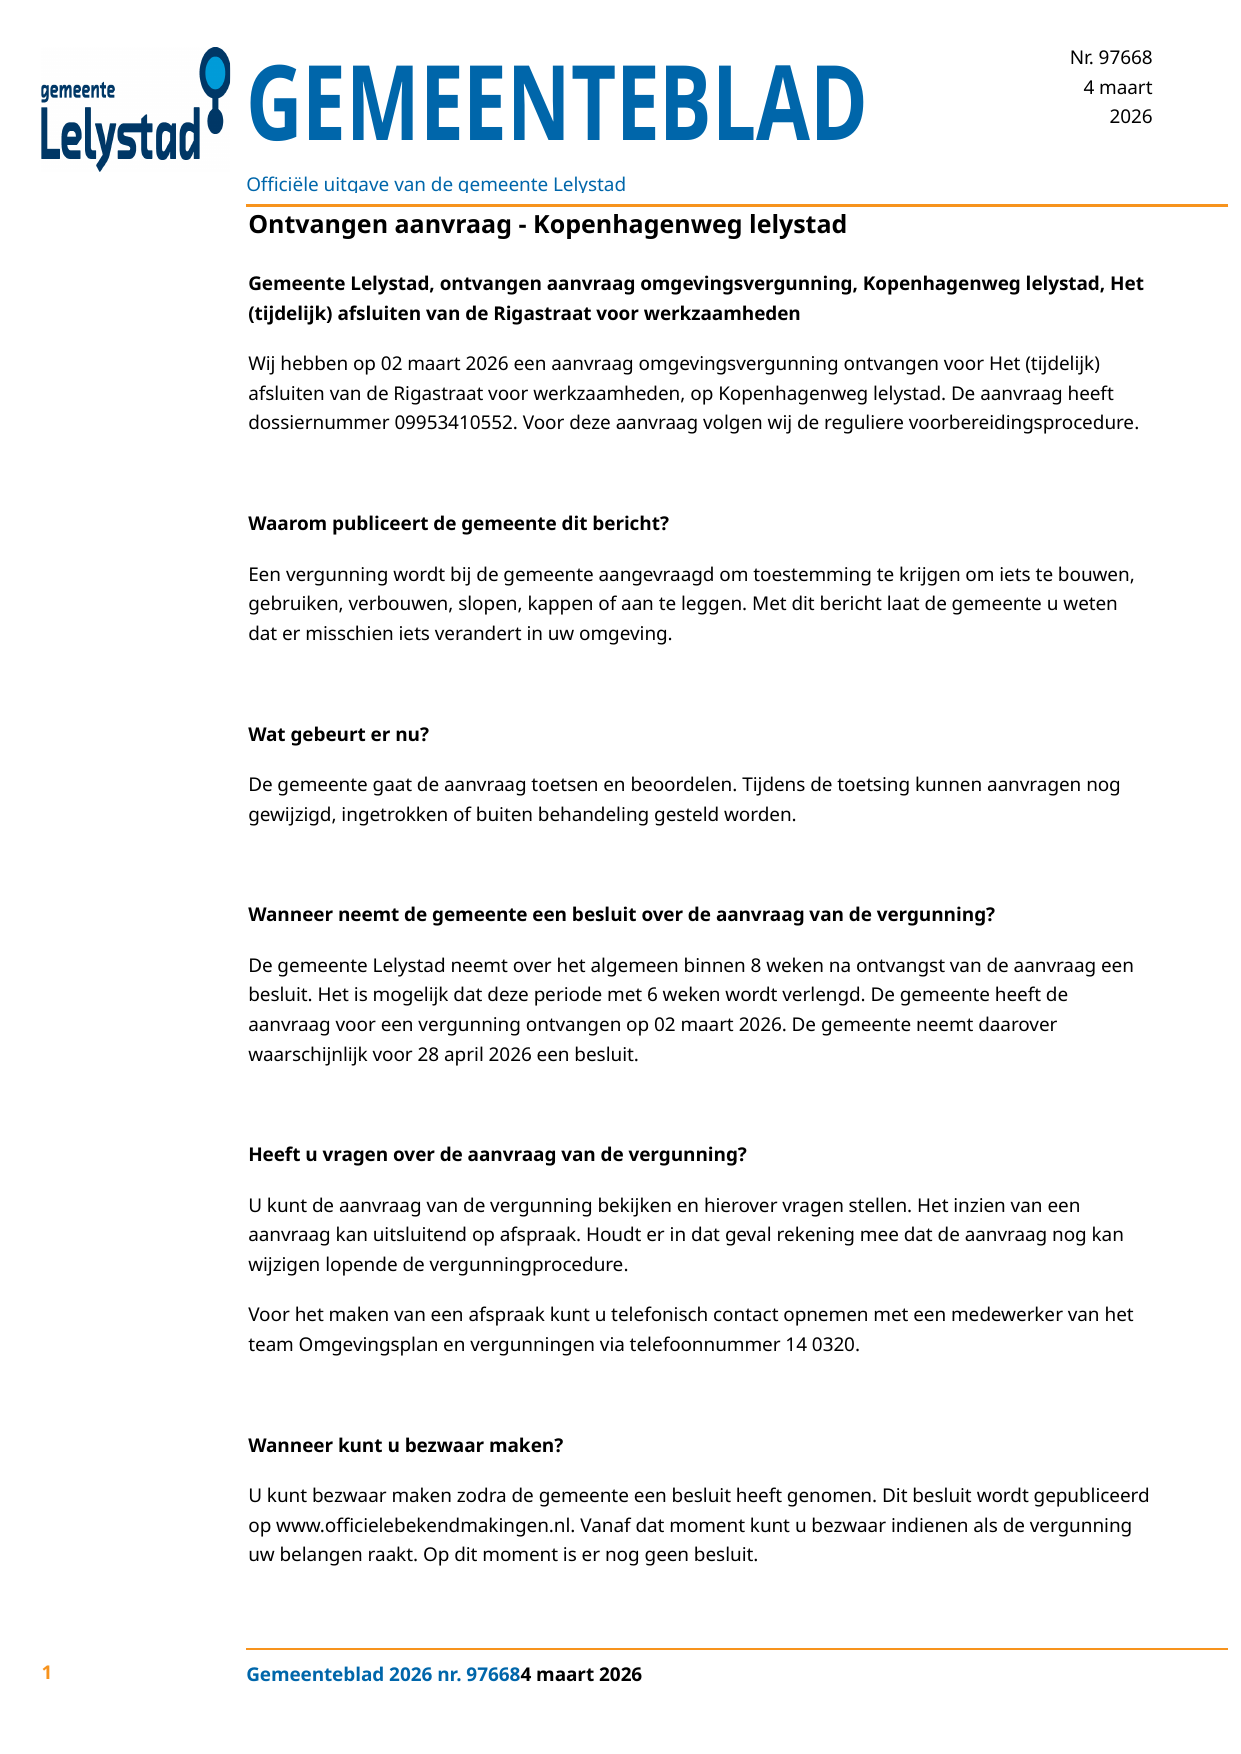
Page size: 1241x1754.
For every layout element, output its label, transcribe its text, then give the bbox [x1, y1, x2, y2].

text De gemeente Lelystad neemt over het algemeen binnen 8 weken na ontvangst van de aanvraag een besluit. Het is mogelijk dat deze periode met 6 weken wordt verlengd. De gemeente heeft de aanvraag voor een vergunning ontvangen op 02 maart 2026. De gemeente neemt daarover waarschijnlijk voor 28 april 2026 een besluit. [248, 952, 1152, 1066]
text U kunt bezwaar maken zodra de gemeente een besluit heeft genomen. Dit besluit wordt gepubliceerd op www.officielebekendmakingen.nl. Vanaf dat moment kunt u bezwaar indienen als de vergunning uw belangen raakt. Op dit moment is er nog geen besluit. [248, 1482, 1152, 1567]
picture [41, 47, 231, 172]
text Waarom publiceert de gemeente dit bericht? [248, 510, 1152, 536]
text Wat gebeurt er nu? [248, 721, 1152, 746]
text Gemeente Lelystad, ontvangen aanvraag omgevingsvergunning, Kopenhagenweg lelystad, Het (tijdelijk) afsluiten van de Rigastraat voor werkzaamheden [248, 270, 1152, 326]
text De gemeente gaat de aanvraag toetsen en beoordelen. Tijdens de toetsing kunnen aanvragen nog gewijzigd, ingetrokken of buiten behandeling gesteld worden. [248, 771, 1152, 826]
text Een vergunning wordt bij de gemeente aangevraagd om toestemming te krijgen om iets te bouwen, gebruiken, verbouwen, slopen, kappen of aan te leggen. Met dit bericht laat de gemeente u weten dat er misschien iets verandert in uw omgeving. [248, 561, 1152, 646]
text Heeft u vragen over de aanvraag van de vergunning? [248, 1142, 1152, 1167]
text Voor het maken van een afspraak kunt u telefonisch contact opnemen met een medewerker van het team Omgevingsplan en vergunningen via telefoonnummer 14 0320. [248, 1302, 1152, 1357]
text Wij hebben op 02 maart 2026 een aanvraag omgevingsvergunning ontvangen voor Het (tijdelijk) afsluiten van de Rigastraat voor werkzaamheden, op Kopenhagenweg lelystad. De aanvraag heeft dossiernummer 09953410552. Voor deze aanvraag volgen wij de reguliere voorbereidingsprocedure. [248, 350, 1152, 435]
text Ontvangen aanvraag - Kopenhagenweg lelystad [248, 207, 1152, 241]
text U kunt de aanvraag van de vergunning bekijken en hierover vragen stellen. Het inzien van een aanvraag kan uitsluitend op afspraak. Houdt er in dat geval rekening mee dat de aanvraag nog kan wijzigen lopende de vergunningprocedure. [248, 1192, 1152, 1277]
text Wanneer neemt de gemeente een besluit over de aanvraag van de vergunning? [248, 902, 1152, 927]
text Wanneer kunt u bezwaar maken? [248, 1432, 1152, 1458]
